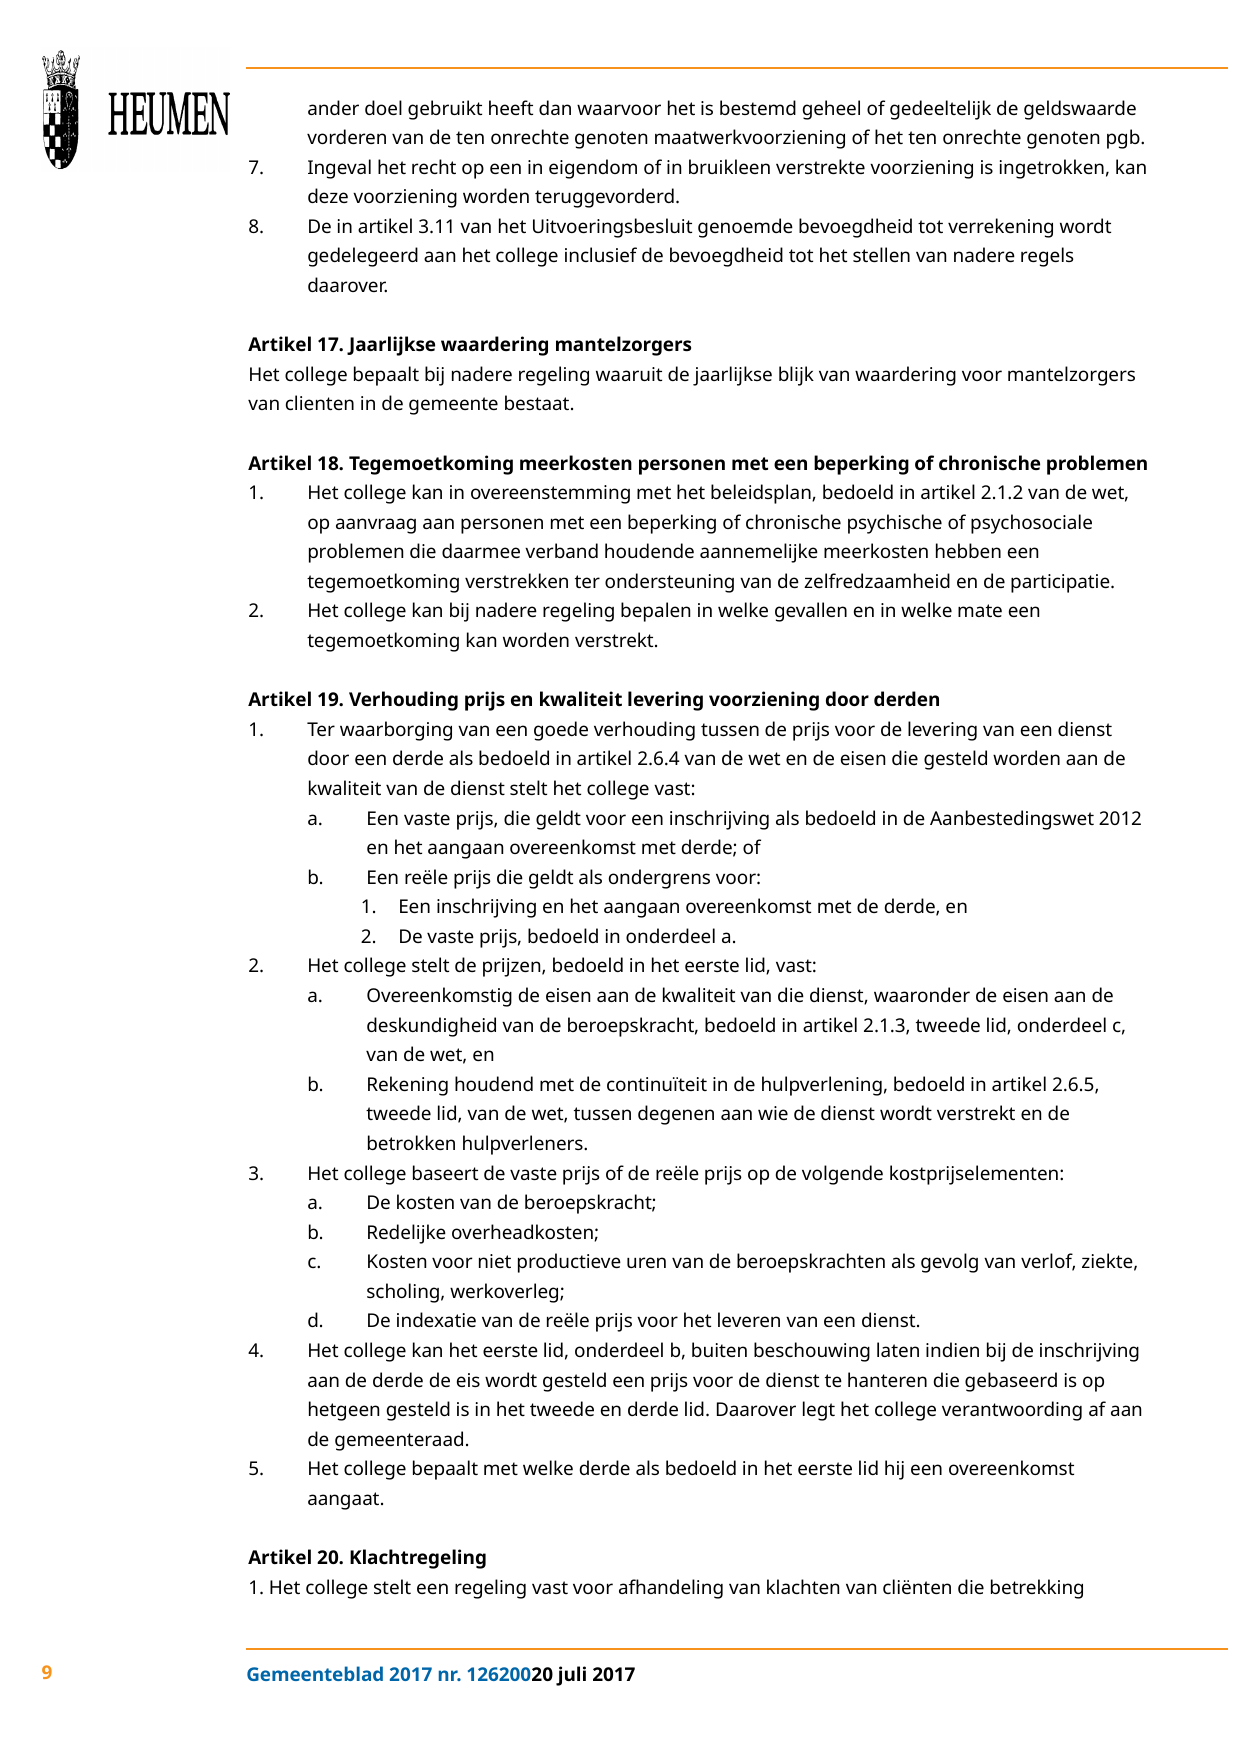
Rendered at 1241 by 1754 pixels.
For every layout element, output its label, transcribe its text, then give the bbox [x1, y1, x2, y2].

picture [41, 47, 231, 172]
text Artikel 18. Tegemoetkoming meerkosten personen met een beperking of chronische problemen [248, 450, 1152, 476]
list De in artikel 3.11 van het Uitvoeringsbesluit genoemde bevoegdheid tot verrekening wordt gedelegeerd aan het college inclusief de bevoegdheid tot het stellen van nadere regels daarover. [248, 213, 1152, 298]
list De indexatie van de reële prijs voor het leveren van een dienst. [307, 1308, 1152, 1333]
list Kosten voor niet productieve uren van de beroepskrachten als gevolg van verlof, ziekte, scholing, werkoverleg; [307, 1248, 1152, 1304]
list Het college bepaalt met welke derde als bedoeld in het eerste lid hij een overeenkomst aangaat. [248, 1456, 1152, 1511]
list Redelijke overheadkosten; [307, 1219, 1152, 1245]
list Rekening houdend met de continuïteit in de hulpverlening, bedoeld in artikel 2.6.5, tweede lid, van de wet, tussen degenen aan wie de dienst wordt verstrekt en de betrokken hulpverleners. [307, 1071, 1152, 1156]
list Ter waarborging van een goede verhouding tussen de prijs voor de levering van een dienst door een derde als bedoeld in artikel 2.6.4 van de wet en de eisen die gesteld worden aan de kwaliteit van de dienst stelt het college vast: [248, 716, 1152, 801]
text Artikel 19. Verhouding prijs en kwaliteit levering voorziening door derden [248, 686, 1152, 712]
list Het college baseert de vaste prijs of de reële prijs op de volgende kostprijselementen: [248, 1160, 1152, 1186]
text Het college bepaalt bij nadere regeling waaruit de jaarlijkse blijk van waardering voor mantelzorgers van clienten in de gemeente bestaat. [248, 361, 1152, 416]
list De kosten van de beroepskracht; [307, 1189, 1152, 1215]
list Het college stelt de prijzen, bedoeld in het eerste lid, vast: [248, 953, 1152, 978]
list Een reële prijs die geldt als ondergrens voor: [307, 864, 1152, 890]
list De vaste prijs, bedoeld in onderdeel a. [361, 923, 1152, 949]
list Een inschrijving en het aangaan overeenkomst met de derde, en [361, 893, 1152, 919]
text Artikel 20. Klachtregeling [248, 1544, 1152, 1570]
list Ingeval het recht op een in eigendom of in bruikleen verstrekte voorziening is ingetrokken, kan deze voorziening worden teruggevorderd. [248, 154, 1152, 209]
text 1. Het college stelt een regeling vast voor afhandeling van klachten van cliënten die betrekking [248, 1574, 1152, 1600]
list Het college kan in overeenstemming met het beleidsplan, bedoeld in artikel 2.1.2 van de wet, op aanvraag aan personen met een beperking of chronische psychische of psychosociale problemen die daarmee verband houdende aannemelijke meerkosten hebben een tegemoetkoming verstrekken ter ondersteuning van de zelfredzaamheid en de participatie. [248, 479, 1152, 594]
list ander doel gebruikt heeft dan waarvoor het is bestemd geheel of gedeeltelijk de geldswaarde vorderen van de ten onrechte genoten maatwerkvoorziening of het ten onrechte genoten pgb. [248, 95, 1152, 150]
text Artikel 17. Jaarlijkse waardering mantelzorgers [248, 331, 1152, 357]
list Een vaste prijs, die geldt voor een inschrijving als bedoeld in de Aanbestedingswet 2012 en het aangaan overeenkomst met derde; of [307, 805, 1152, 860]
list Overeenkomstig de eisen aan de kwaliteit van die dienst, waaronder de eisen aan de deskundigheid van de beroepskracht, bedoeld in artikel 2.1.3, tweede lid, onderdeel c, van de wet, en [307, 982, 1152, 1067]
list Het college kan bij nadere regeling bepalen in welke gevallen en in welke mate een tegemoetkoming kan worden verstrekt. [248, 598, 1152, 653]
list Het college kan het eerste lid, onderdeel b, buiten beschouwing laten indien bij de inschrijving aan de derde de eis wordt gesteld een prijs voor de dienst te hanteren die gebaseerd is op hetgeen gesteld is in het tweede en derde lid. Daarover legt het college verantwoording af aan de gemeenteraad. [248, 1337, 1152, 1452]
